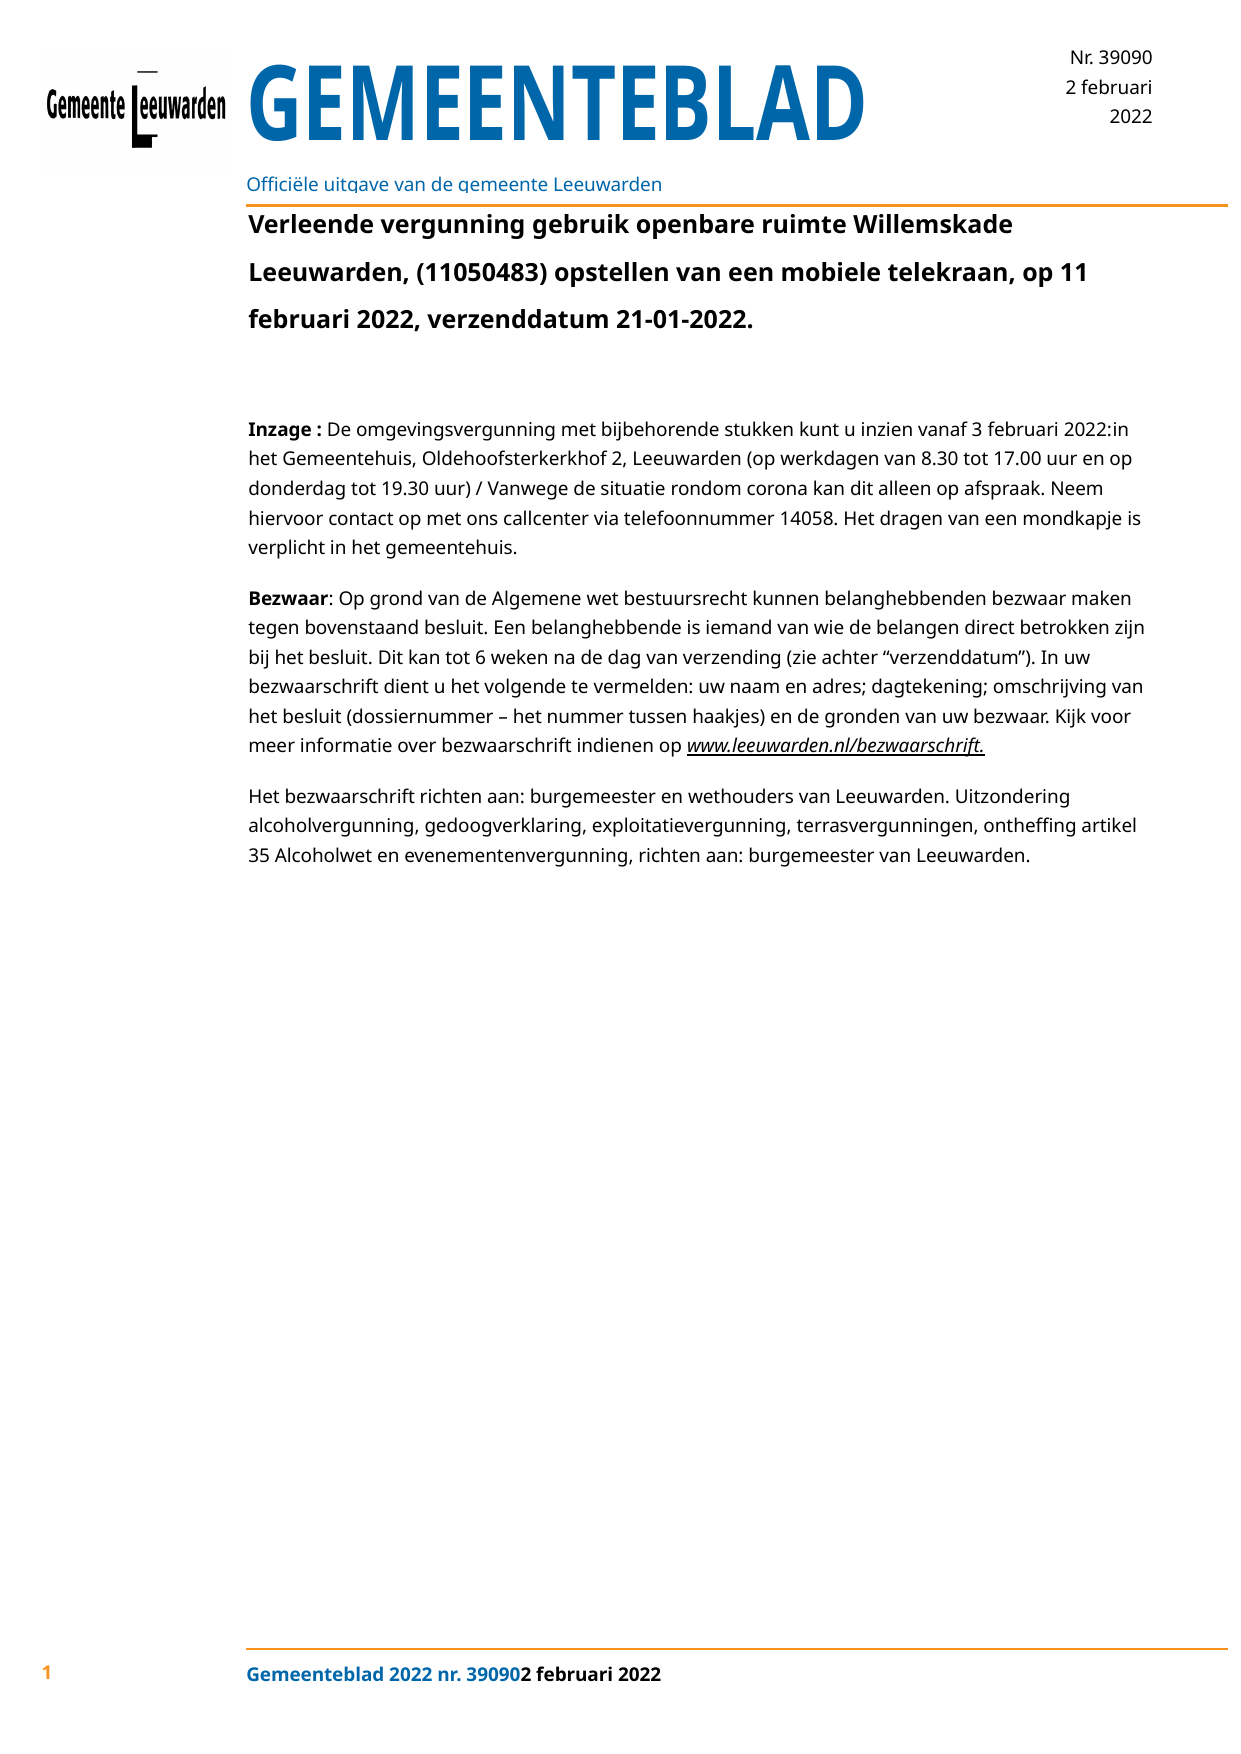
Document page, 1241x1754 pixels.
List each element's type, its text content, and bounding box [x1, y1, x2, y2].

picture [41, 47, 231, 172]
text Het bezwaarschrift richten aan: burgemeester en wethouders van Leeuwarden. Uitzondering alcoholvergunning, gedoogverklaring, exploitatievergunning, terrasvergunningen, ontheffing artikel 35 Alcoholwet en evenementenvergunning, richten aan: burgemeester van Leeuwarden. [248, 783, 1152, 868]
text Bezwaar: Op grond van de Algemene wet bestuursrecht kunnen belanghebbenden bezwaar maken tegen bovenstaand besluit. Een belanghebbende is iemand van wie de belangen direct betrokken zijn bij het besluit. Dit kan tot 6 weken na de dag van verzending (zie achter “verzenddatum”). In uw bezwaarschrift dient u het volgende te vermelden: uw naam en adres; dagtekening; omschrijving van het besluit (dossiernummer – het nummer tussen haakjes) en de gronden van uw bezwaar. Kijk voor meer informatie over bezwaarschrift indienen op www.leeuwarden.nl/bezwaarschrift. [248, 585, 1152, 758]
text Verleende vergunning gebruik openbare ruimte Willemskade Leeuwarden, (11050483) opstellen van een mobiele telekraan, op 11 februari 2022, verzenddatum 21-01-2022. [248, 207, 1152, 336]
text Inzage : De omgevingsvergunning met bijbehorende stukken kunt u inzien vanaf 3 februari 2022:in het Gemeentehuis, Oldehoofsterkerkhof 2, Leeuwarden (op werkdagen van 8.30 tot 17.00 uur en op donderdag tot 19.30 uur) / Vanwege de situatie rondom corona kan dit alleen op afspraak. Neem hiervoor contact op met ons callcenter via telefoonnummer 14058. Het dragen van een mondkapje is verplicht in het gemeentehuis. [248, 416, 1152, 560]
